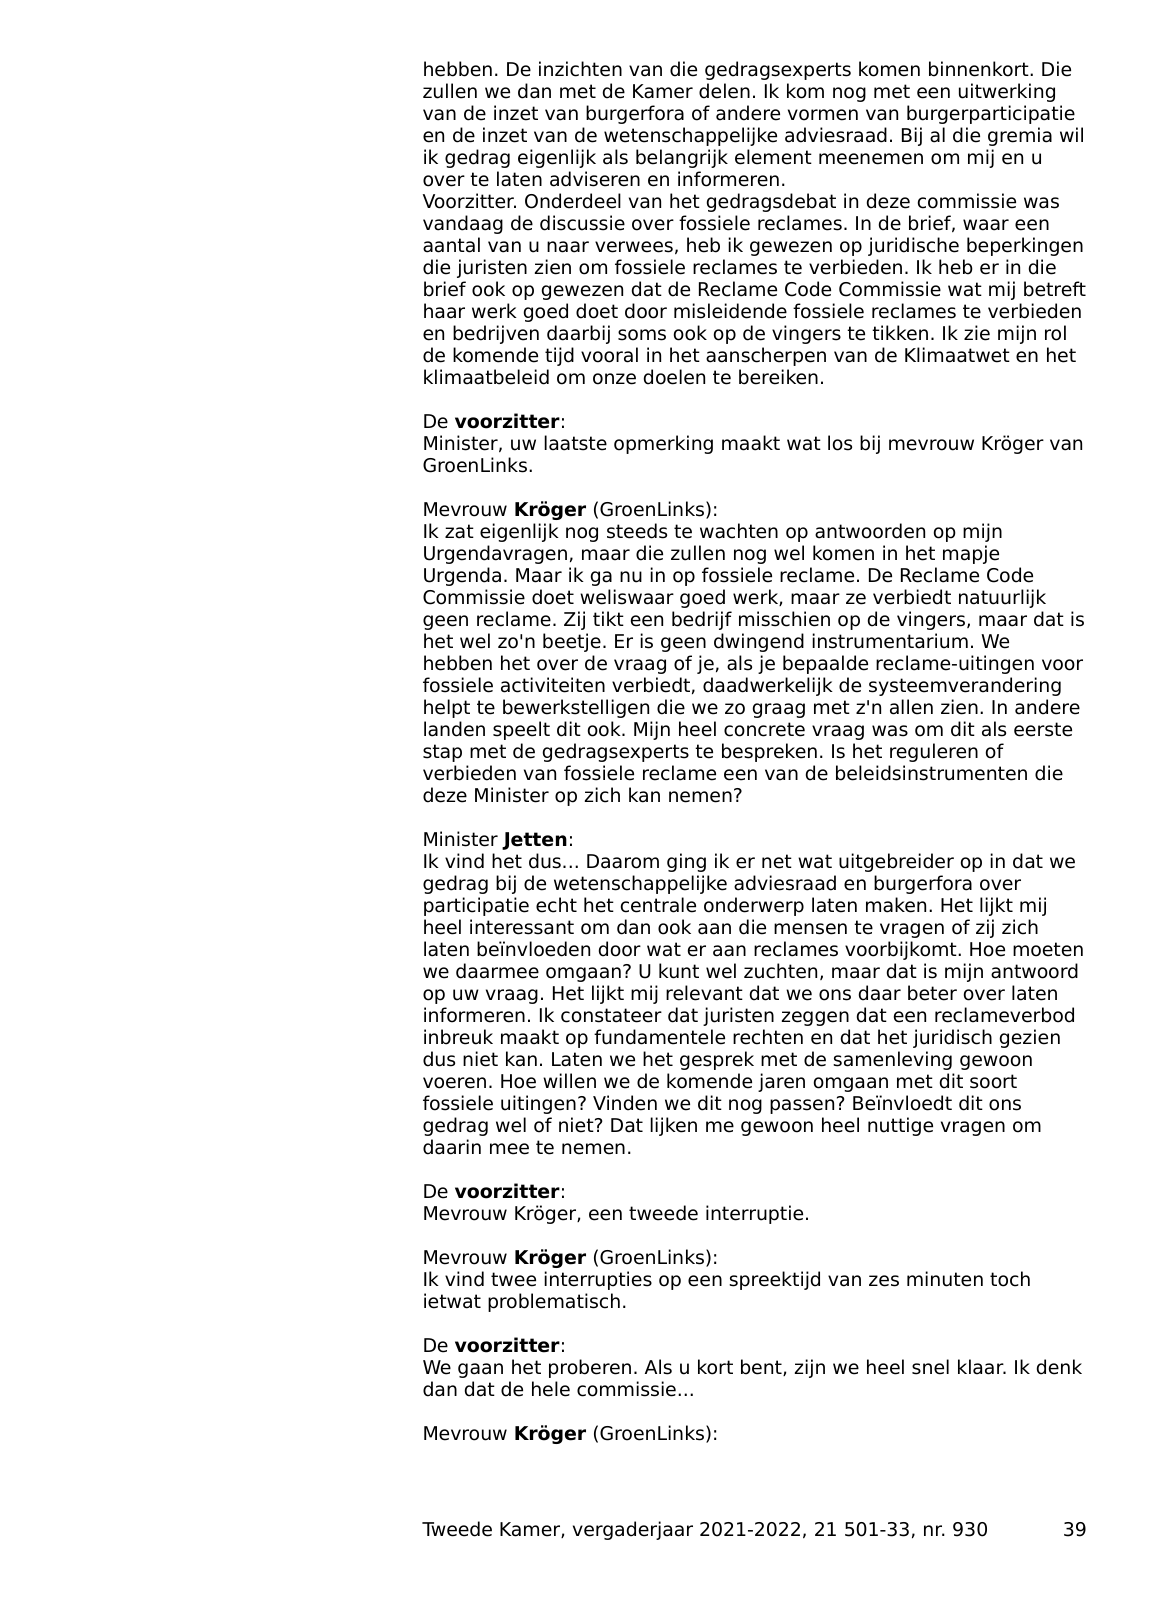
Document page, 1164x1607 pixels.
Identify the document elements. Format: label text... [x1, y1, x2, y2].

text Ik vind het dus... Daarom ging ik er net wat uitgebreider op in dat we gedrag bij de wetenschappelijke adviesraad en burgerfora over participatie echt het centrale onderwerp laten maken. Het lijkt mij heel interessant om dan ook aan die mensen te vragen of zij zich laten beïnvloeden door wat er aan reclames voorbijkomt. Hoe moeten we daarmee omgaan? U kunt wel zuchten, maar dat is mijn antwoord op uw vraag. Het lijkt mij relevant dat we ons daar beter over laten informeren. Ik constateer dat juristen zeggen dat een reclameverbod inbreuk maakt op fundamentele rechten en dat het juridisch gezien dus niet kan. Laten we het gesprek met de samenleving gewoon voeren. Hoe willen we de komende jaren omgaan met dit soort fossiele uitingen? Vinden we dit nog passen? Beïnvloedt dit ons gedrag wel of niet? Dat lijken me gewoon heel nuttige vragen om daarin mee te nemen. [422, 851, 1087, 1159]
text Minister Jetten: [422, 829, 1087, 851]
text Mevrouw Kröger (GroenLinks): [422, 1423, 1087, 1445]
text De voorzitter: [422, 411, 1087, 433]
text Voorzitter. Onderdeel van het gedragsdebat in deze commissie was vandaag de discussie over fossiele reclames. In de brief, waar een aantal van u naar verwees, heb ik gewezen op juridische beperkingen die juristen zien om fossiele reclames te verbieden. Ik heb er in die brief ook op gewezen dat de Reclame Code Commissie wat mij betreft haar werk goed doet door misleidende fossiele reclames te verbieden en bedrijven daarbij soms ook op de vingers te tikken. Ik zie mijn rol de komende tijd vooral in het aanscherpen van de Klimaatwet en het klimaatbeleid om onze doelen te bereiken. [422, 191, 1087, 389]
text Mevrouw Kröger (GroenLinks): [422, 1247, 1087, 1269]
text Ik zat eigenlijk nog steeds te wachten op antwoorden op mijn Urgendavragen, maar die zullen nog wel komen in het mapje Urgenda. Maar ik ga nu in op fossiele reclame. De Reclame Code Commissie doet weliswaar goed werk, maar ze verbiedt natuurlijk geen reclame. Zij tikt een bedrijf misschien op de vingers, maar dat is het wel zo'n beetje. Er is geen dwingend instrumentarium. We hebben het over de vraag of je, als je bepaalde reclame-uitingen voor fossiele activiteiten verbiedt, daadwerkelijk de systeemverandering helpt te bewerkstelligen die we zo graag met z'n allen zien. In andere landen speelt dit ook. Mijn heel concrete vraag was om dit als eerste stap met de gedragsexperts te bespreken. Is het reguleren of verbieden van fossiele reclame een van de beleidsinstrumenten die deze Minister op zich kan nemen? [422, 521, 1087, 807]
text Minister, uw laatste opmerking maakt wat los bij mevrouw Kröger van GroenLinks. [422, 433, 1087, 477]
text Mevrouw Kröger (GroenLinks): [422, 499, 1087, 521]
text hebben. De inzichten van die gedragsexperts komen binnenkort. Die zullen we dan met de Kamer delen. Ik kom nog met een uitwerking van de inzet van burgerfora of andere vormen van burgerparticipatie en de inzet van de wetenschappelijke adviesraad. Bij al die gremia wil ik gedrag eigenlijk als belangrijk element meenemen om mij en u over te laten adviseren en informeren. [422, 59, 1087, 191]
text Mevrouw Kröger, een tweede interruptie. [422, 1203, 1087, 1225]
text De voorzitter: [422, 1335, 1087, 1357]
text Ik vind twee interrupties op een spreektijd van zes minuten toch ietwat problematisch. [422, 1269, 1087, 1313]
text We gaan het proberen. Als u kort bent, zijn we heel snel klaar. Ik denk dan dat de hele commissie... [422, 1357, 1087, 1401]
text De voorzitter: [422, 1181, 1087, 1203]
